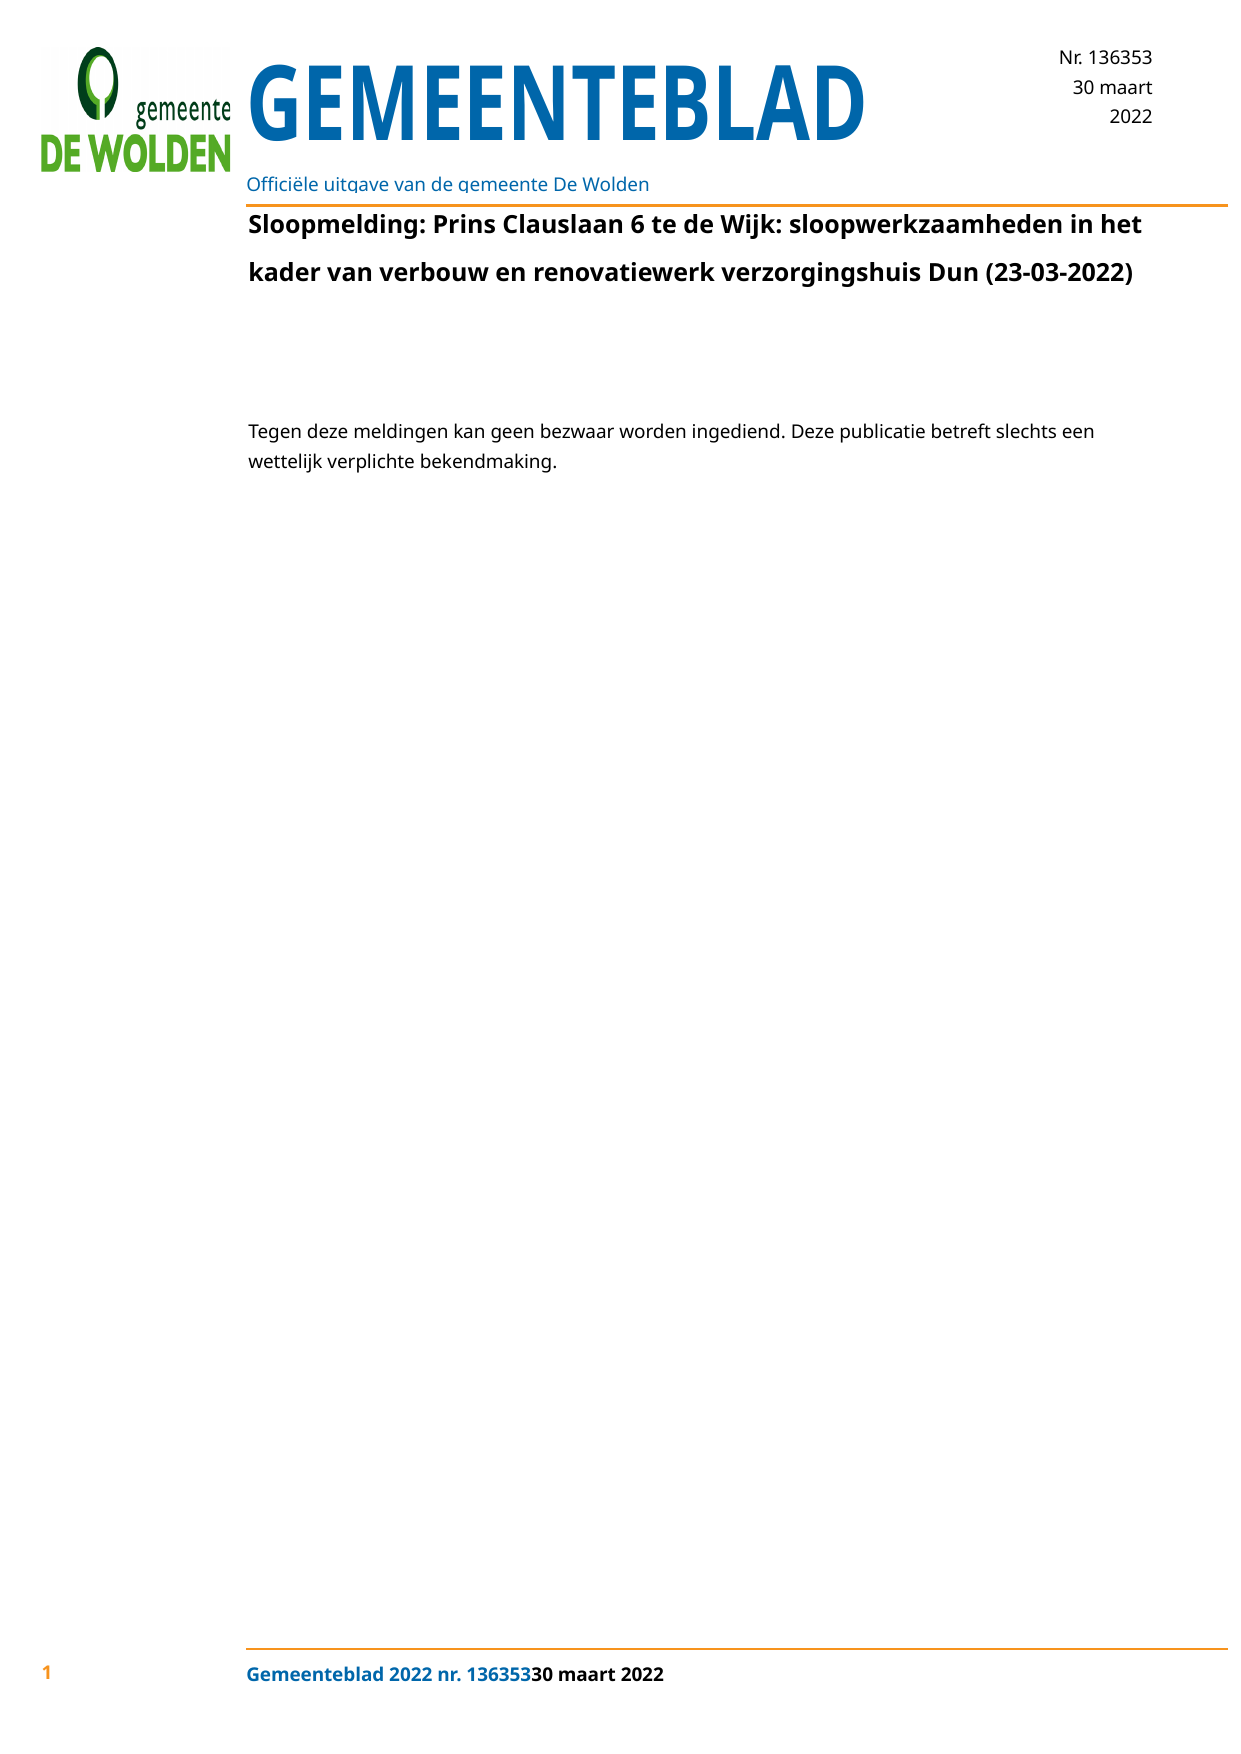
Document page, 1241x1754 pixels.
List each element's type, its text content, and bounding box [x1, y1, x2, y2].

text Tegen deze meldingen kan geen bezwaar worden ingediend. Deze publicatie betreft slechts een wettelijk verplichte bekendmaking. [248, 419, 1152, 474]
picture [41, 47, 231, 172]
text Sloopmelding: Prins Clauslaan 6 te de Wijk: sloopwerkzaamheden in het kader van verbouw en renovatiewerk verzorgingshuis Dun (23-03-2022) [248, 207, 1152, 288]
